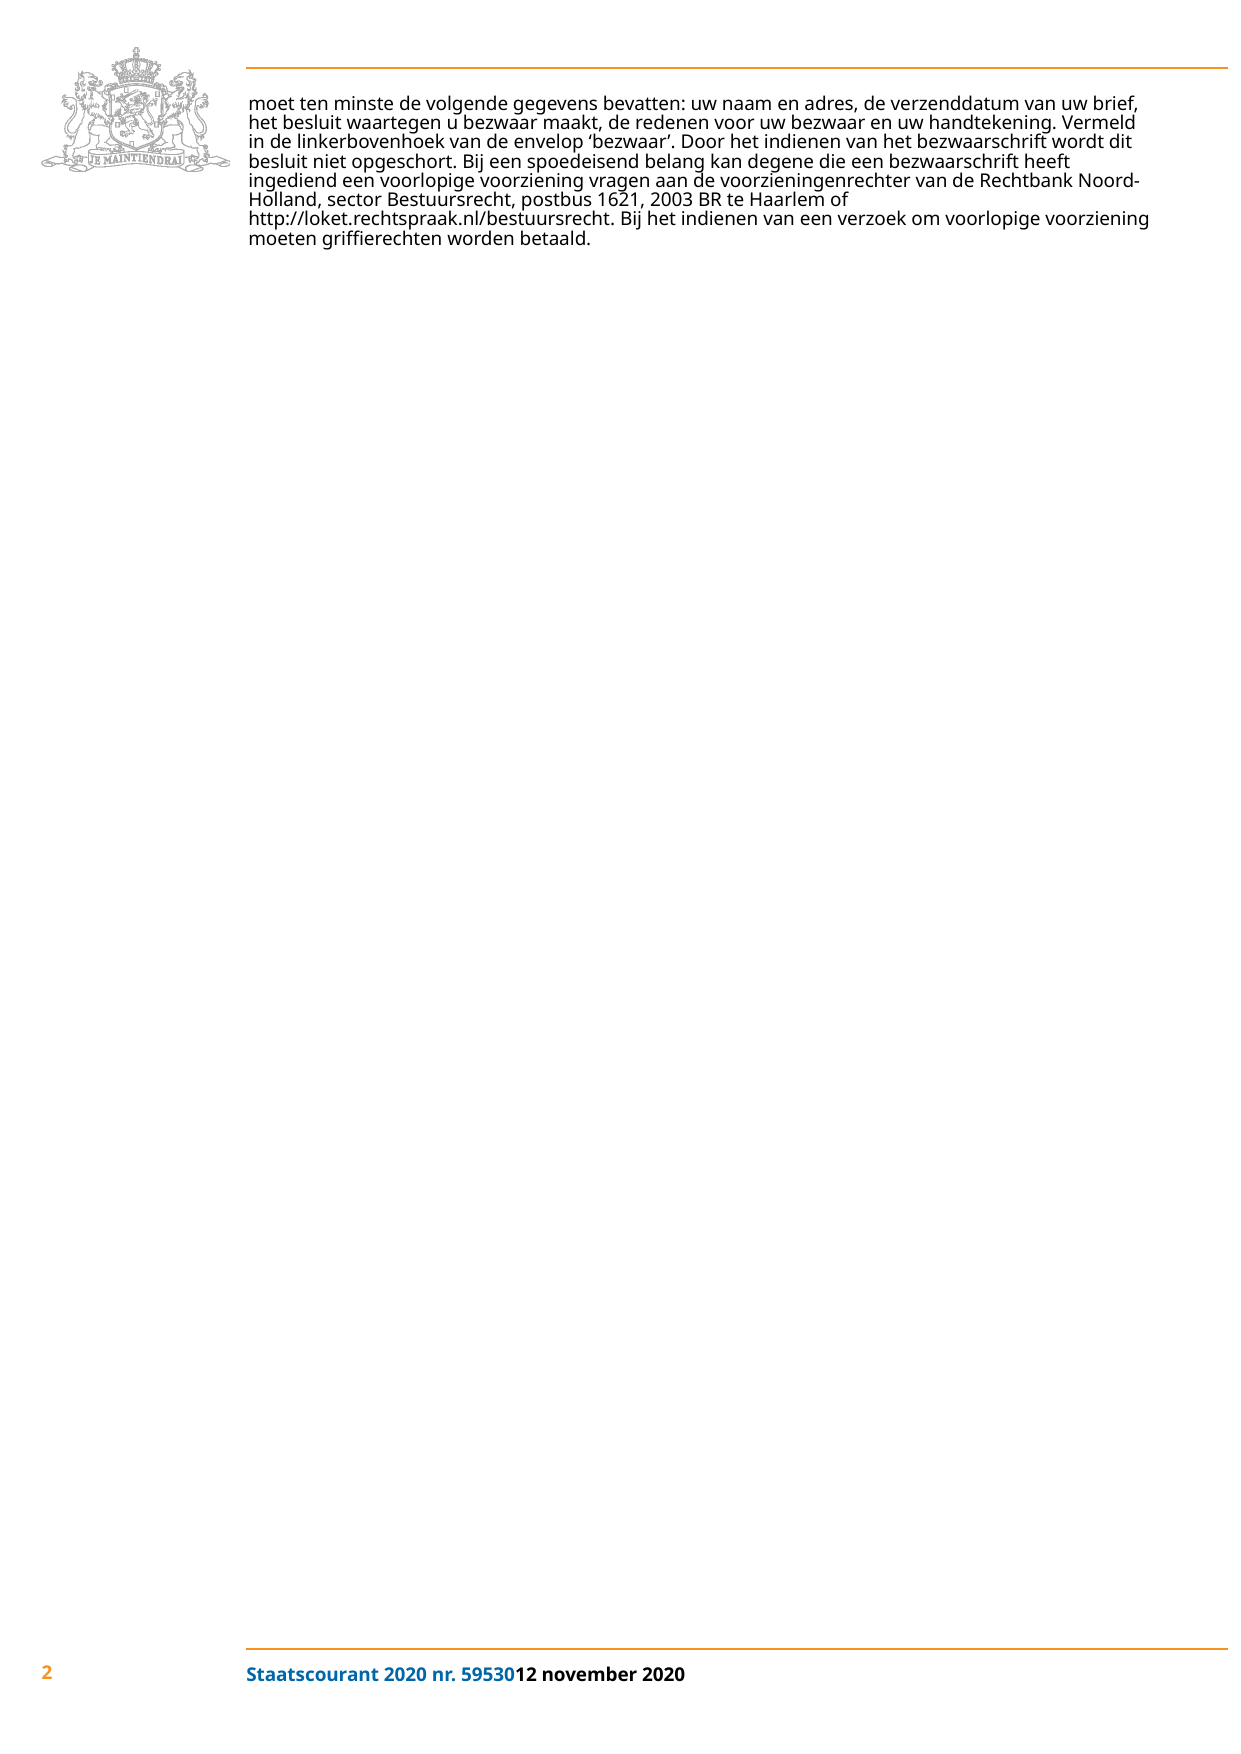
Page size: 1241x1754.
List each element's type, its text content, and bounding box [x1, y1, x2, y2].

text moet ten minste de volgende gegevens bevatten: uw naam en adres, de verzenddatum van uw brief, het besluit waartegen u bezwaar maakt, de redenen voor uw bezwaar en uw handtekening. Vermeld in de linkerbovenhoek van de envelop ‘bezwaar’. Door het indienen van het bezwaarschrift wordt dit besluit niet opgeschort. Bij een spoedeisend belang kan degene die een bezwaarschrift heeft ingediend een voorlopige voorziening vragen aan de voorzieningenrechter van de Rechtbank Noord-Holland, sector Bestuursrecht, postbus 1621, 2003 BR te Haarlem of http://loket.rechtspraak.nl/bestuursrecht. Bij het indienen van een verzoek om voorlopige voorziening moeten griffierechten worden betaald. [248, 95, 1152, 249]
picture [41, 47, 231, 172]
